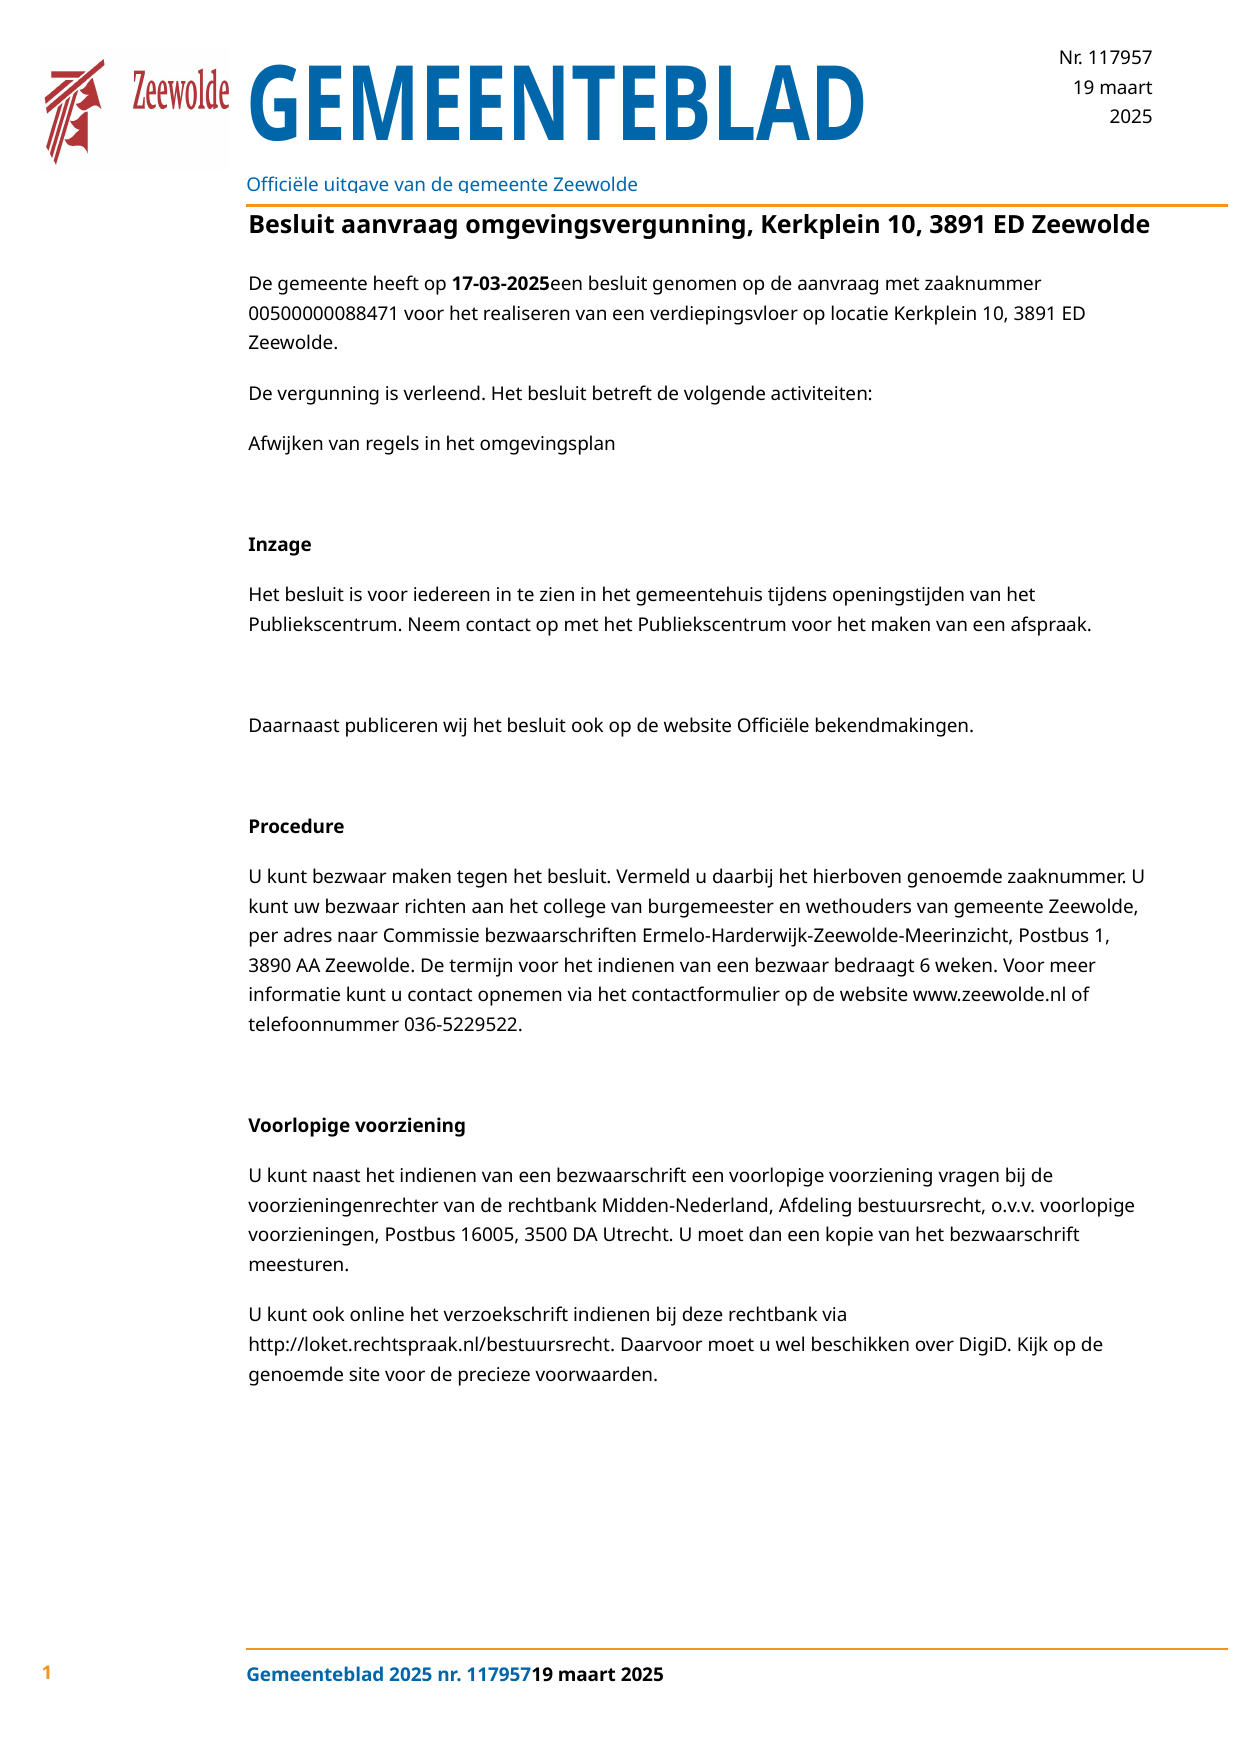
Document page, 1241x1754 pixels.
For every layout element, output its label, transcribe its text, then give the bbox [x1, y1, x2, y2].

text U kunt bezwaar maken tegen het besluit. Vermeld u daarbij het hierboven genoemde zaaknummer. U kunt uw bezwaar richten aan het college van burgemeester en wethouders van gemeente Zeewolde, per adres naar Commissie bezwaarschriften Ermelo-Harderwijk-Zeewolde-Meerinzicht, Postbus 1, 3890 AA Zeewolde. De termijn voor het indienen van een bezwaar bedraagt 6 weken. Voor meer informatie kunt u contact opnemen via het contactformulier op de website www.zeewolde.nl of telefoonnummer 036-5229522. [248, 863, 1152, 1037]
text Procedure [248, 813, 1152, 838]
text Besluit aanvraag omgevingsvergunning, Kerkplein 10, 3891 ED Zeewolde [248, 207, 1152, 241]
text Het besluit is voor iedereen in te zien in het gemeentehuis tijdens openingstijden van het Publiekscentrum. Neem contact op met het Publiekscentrum voor het maken van een afspraak. [248, 582, 1152, 637]
text Afwijken van regels in het omgevingsplan [248, 430, 1152, 456]
text U kunt ook online het verzoekschrift indienen bij deze rechtbank via http://loket.rechtspraak.nl/bestuursrecht. Daarvoor moet u wel beschikken over DigiD. Kijk op de genoemde site voor de precieze voorwaarden. [248, 1302, 1152, 1386]
text Daarnaast publiceren wij het besluit ook op de website Officiële bekendmakingen. [248, 712, 1152, 738]
text U kunt naast het indienen van een bezwaarschrift een voorlopige voorziening vragen bij de voorzieningenrechter van de rechtbank Midden-Nederland, Afdeling bestuursrecht, o.v.v. voorlopige voorzieningen, Postbus 16005, 3500 DA Utrecht. U moet dan een kopie van het bezwaarschrift meesturen. [248, 1162, 1152, 1277]
text Inzage [248, 531, 1152, 557]
picture [41, 47, 231, 172]
text Voorlopige voorziening [248, 1112, 1152, 1138]
text De gemeente heeft op 17-03-2025een besluit genomen op de aanvraag met zaaknummer 00500000088471 voor het realiseren van een verdiepingsvloer op locatie Kerkplein 10, 3891 ED Zeewolde. [248, 270, 1152, 355]
text De vergunning is verleend. Het besluit betreft de volgende activiteiten: [248, 380, 1152, 406]
